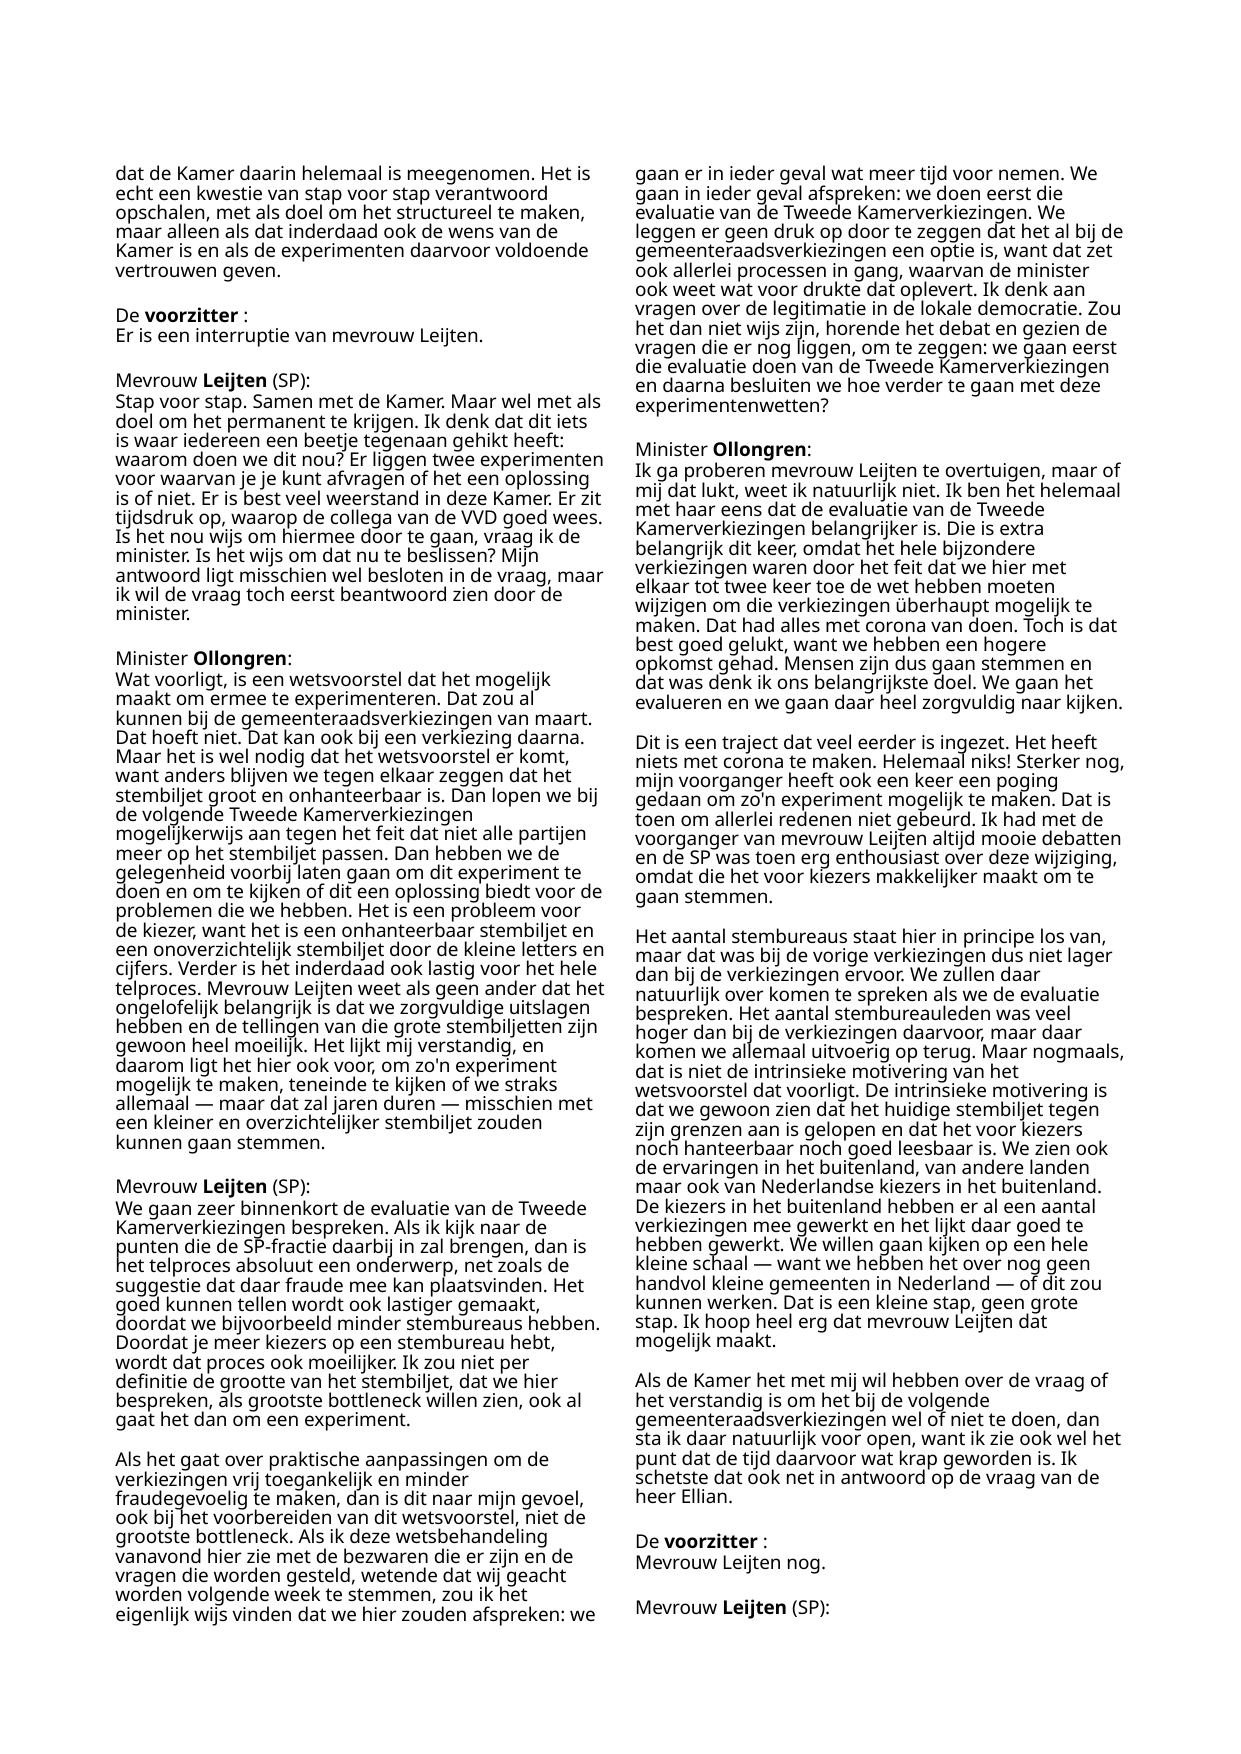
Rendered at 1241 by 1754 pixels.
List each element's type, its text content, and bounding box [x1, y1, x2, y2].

text Als de Kamer het met mij wil hebben over de vraag of het verstandig is om het bij de volgende gemeenteraadsverkiezingen wel of niet te doen, dan sta ik daar natuurlijk voor open, want ik zie ook wel het punt dat de tijd daarvoor wat krap geworden is. Ik schetste dat ook net in antwoord op de vraag van de heer Ellian. [635, 1372, 1125, 1507]
text Mevrouw Leijten (SP): [115, 368, 605, 393]
text Er is een interruptie van mevrouw Leijten. [115, 327, 605, 347]
text gaan er in ieder geval wat meer tijd voor nemen. We gaan in ieder geval afspreken: we doen eerst die evaluatie van de Tweede Kamerverkiezingen. We leggen er geen druk op door te zeggen dat het al bij de gemeenteraadsverkiezingen een optie is, want dat zet ook allerlei processen in gang, waarvan de minister ook weet wat voor drukte dat oplevert. Ik denk aan vragen over de legitimatie in de lokale democratie. Zou het dan niet wijs zijn, horende het debat en gezien de vragen die er nog liggen, om te zeggen: we gaan eerst die evaluatie doen van de Tweede Kamerverkiezingen en daarna besluiten we hoe verder te gaan met deze experimentenwetten? [635, 165, 1125, 416]
text Mevrouw Leijten (SP): [115, 1174, 605, 1199]
text Wat voorligt, is een wetsvoorstel dat het mogelijk maakt om ermee te experimenteren. Dat zou al kunnen bij de gemeenteraadsverkiezingen van maart. Dat hoeft niet. Dat kan ook bij een verkiezing daarna. Maar het is wel nodig dat het wetsvoorstel er komt, want anders blijven we tegen elkaar zeggen dat het stembiljet groot en onhanteerbaar is. Dan lopen we bij de volgende Tweede Kamerverkiezingen mogelijkerwijs aan tegen het feit dat niet alle partijen meer op het stembiljet passen. Dan hebben we de gelegenheid voorbij laten gaan om dit experiment te doen en om te kijken of dit een oplossing biedt voor de problemen die we hebben. Het is een probleem voor de kiezer, want het is een onhanteerbaar stembiljet en een onoverzichtelijk stembiljet door de kleine letters en cijfers. Verder is het inderdaad ook lastig voor het hele telproces. Mevrouw Leijten weet als geen ander dat het ongelofelijk belangrijk is dat we zorgvuldige uitslagen hebben en de tellingen van die grote stembiljetten zijn gewoon heel moeilijk. Het lijkt mij verstandig, en daarom ligt het hier ook voor, om zo'n experiment mogelijk te maken, teneinde te kijken of we straks allemaal — maar dat zal jaren duren — misschien met een kleiner en overzichtelijker stembiljet zouden kunnen gaan stemmen. [115, 671, 605, 1153]
text Mevrouw Leijten nog. [635, 1554, 1125, 1573]
text Het aantal stembureaus staat hier in principe los van, maar dat was bij de vorige verkiezingen dus niet lager dan bij de verkiezingen ervoor. We zullen daar natuurlijk over komen te spreken als we de evaluatie bespreken. Het aantal stembureauleden was veel hoger dan bij de verkiezingen daarvoor, maar daar komen we allemaal uitvoerig op terug. Maar nogmaals, dat is niet de intrinsieke motivering van het wetsvoorstel dat voorligt. De intrinsieke motivering is dat we gewoon zien dat het huidige stembiljet tegen zijn grenzen aan is gelopen en dat het voor kiezers noch hanteerbaar noch goed leesbaar is. We zien ook de ervaringen in het buitenland, van andere landen maar ook van Nederlandse kiezers in het buitenland. De kiezers in het buitenland hebben er al een aantal verkiezingen mee gewerkt en het lijkt daar goed te hebben gewerkt. We willen gaan kijken op een hele kleine schaal — want we hebben het over nog geen handvol kleine gemeenten in Nederland — of dit zou kunnen werken. Dat is een kleine stap, geen grote stap. Ik hoop heel erg dat mevrouw Leijten dat mogelijk maakt. [635, 928, 1125, 1352]
text Dit is een traject dat veel eerder is ingezet. Het heeft niets met corona te maken. Helemaal niks! Sterker nog, mijn voorganger heeft ook een keer een poging gedaan om zo'n experiment mogelijk te maken. Dat is toen om allerlei redenen niet gebeurd. Ik had met de voorganger van mevrouw Leijten altijd mooie debatten en de SP was toen erg enthousiast over deze wijziging, omdat die het voor kiezers makkelijker maakt om te gaan stemmen. [635, 734, 1125, 907]
text Als het gaat over praktische aanpassingen om de verkiezingen vrij toegankelijk en minder fraudegevoelig te maken, dan is dit naar mijn gevoel, ook bij het voorbereiden van dit wetsvoorstel, niet de grootste bottleneck. Als ik deze wetsbehandeling vanavond hier zie met de bezwaren die er zijn en de vragen die worden gesteld, wetende dat wij geacht worden volgende week te stemmen, zou ik het eigenlijk wijs vinden dat we hier zouden afspreken: we [115, 1451, 605, 1625]
text Mevrouw Leijten (SP): [635, 1594, 1125, 1620]
text dat de Kamer daarin helemaal is meegenomen. Het is echt een kwestie van stap voor stap verantwoord opschalen, met als doel om het structureel te maken, maar alleen als dat inderdaad ook de wens van de Kamer is en als de experimenten daarvoor voldoende vertrouwen geven. [115, 165, 605, 281]
text De voorzitter : [115, 302, 605, 327]
text Ik ga proberen mevrouw Leijten te overtuigen, maar of mij dat lukt, weet ik natuurlijk niet. Ik ben het helemaal met haar eens dat de evaluatie van de Tweede Kamerverkiezingen belangrijker is. Die is extra belangrijk dit keer, omdat het hele bijzondere verkiezingen waren door het feit dat we hier met elkaar tot twee keer toe de wet hebben moeten wijzigen om die verkiezingen überhaupt mogelijk te maken. Dat had alles met corona van doen. Toch is dat best goed gelukt, want we hebben een hogere opkomst gehad. Mensen zijn dus gaan stemmen en dat was denk ik ons belangrijkste doel. We gaan het evalueren en we gaan daar heel zorgvuldig naar kijken. [635, 462, 1125, 713]
text Stap voor stap. Samen met de Kamer. Maar wel met als doel om het permanent te krijgen. Ik denk dat dit iets is waar iedereen een beetje tegenaan gehikt heeft: waarom doen we dit nou? Er liggen twee experimenten voor waarvan je je kunt afvragen of het een oplossing is of niet. Er is best veel weerstand in deze Kamer. Er zit tijdsdruk op, waarop de collega van de VVD goed wees. Is het nou wijs om hiermee door te gaan, vraag ik de minister. Is het wijs om dat nu te beslissen? Mijn antwoord ligt misschien wel besloten in de vraag, maar ik wil de vraag toch eerst beantwoord zien door de minister. [115, 393, 605, 624]
text We gaan zeer binnenkort de evaluatie van de Tweede Kamerverkiezingen bespreken. Als ik kijk naar de punten die de SP-fractie daarbij in zal brengen, dan is het telproces absoluut een onderwerp, net zoals de suggestie dat daar fraude mee kan plaatsvinden. Het goed kunnen tellen wordt ook lastiger gemaakt, doordat we bijvoorbeeld minder stembureaus hebben. Doordat je meer kiezers op een stembureau hebt, wordt dat proces ook moeilijker. Ik zou niet per definitie de grootte van het stembiljet, dat we hier bespreken, als grootste bottleneck willen zien, ook al gaat het dan om een experiment. [115, 1199, 605, 1431]
text Minister Ollongren: [115, 645, 605, 671]
text Minister Ollongren: [635, 437, 1125, 462]
text De voorzitter : [635, 1528, 1125, 1554]
